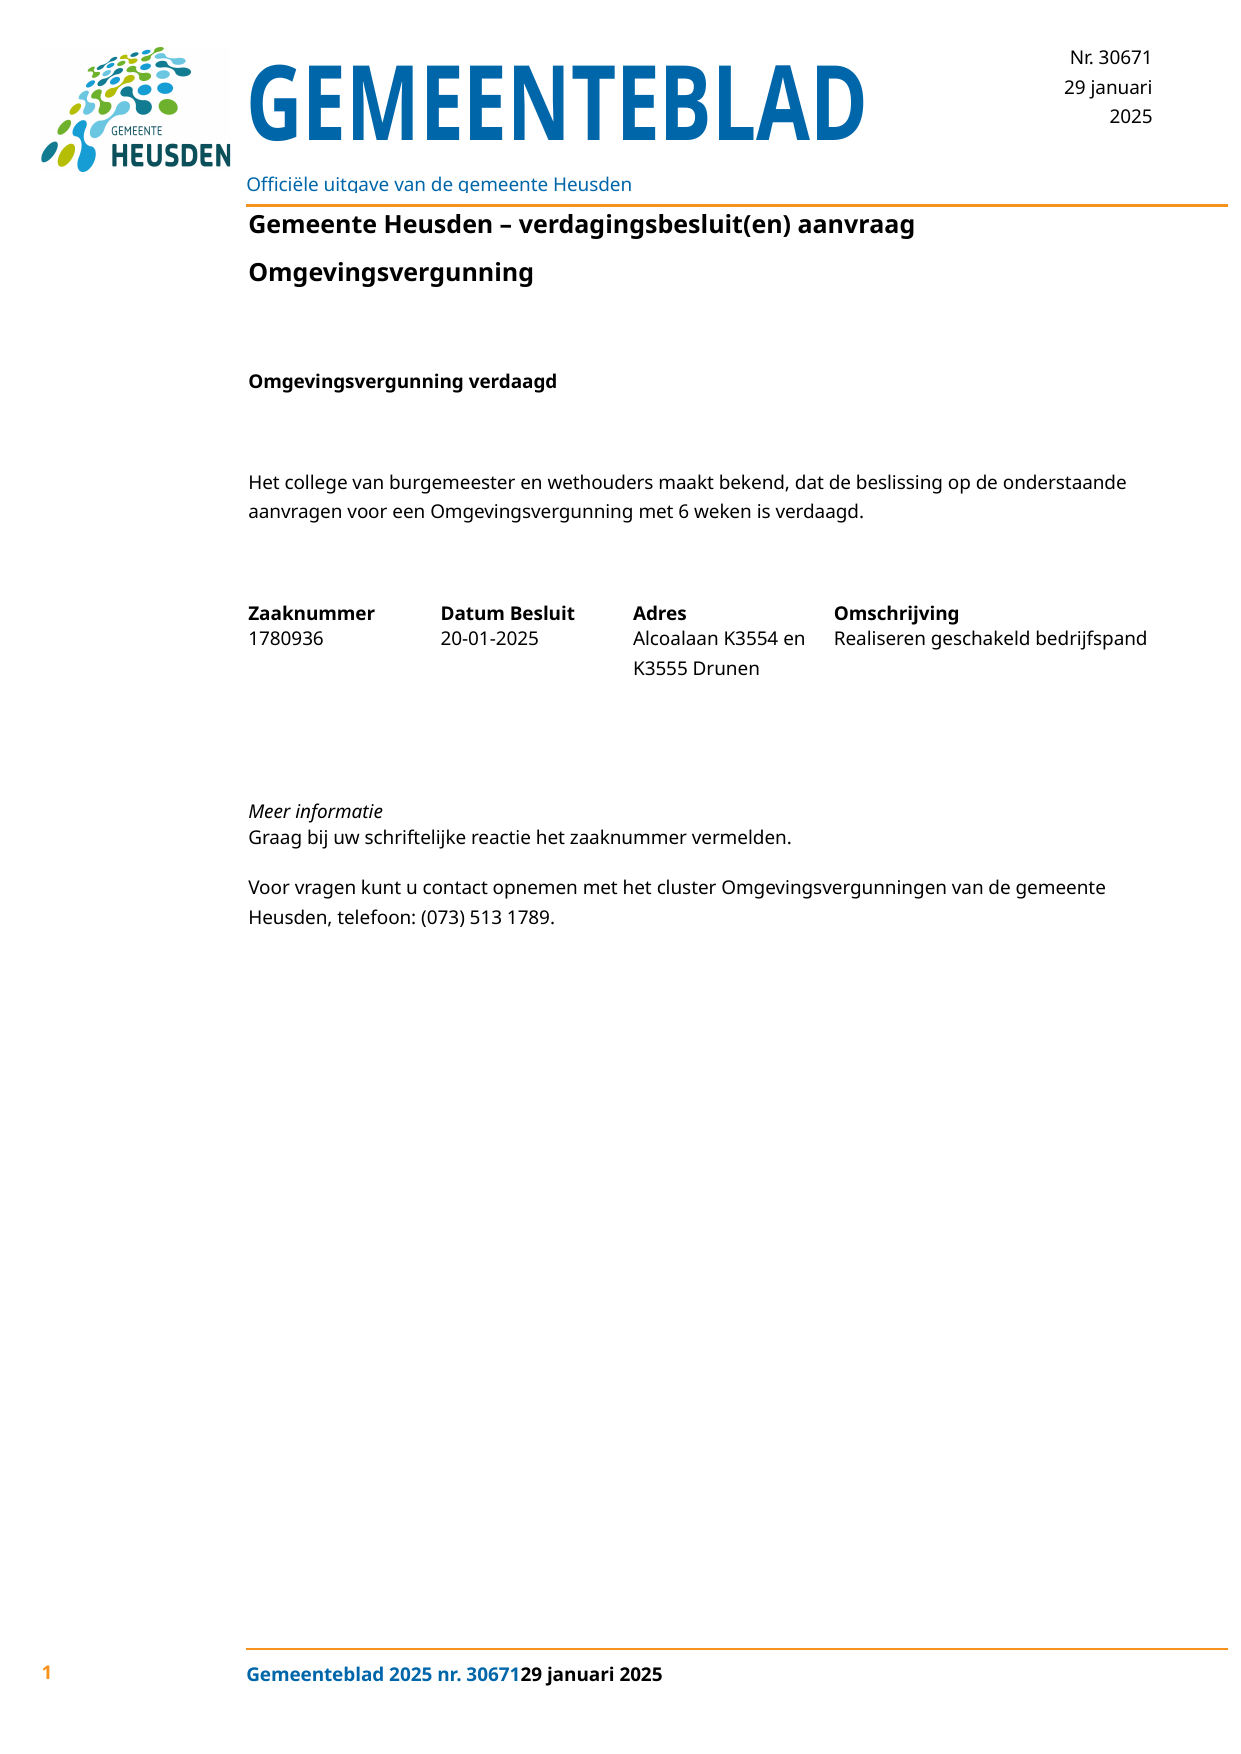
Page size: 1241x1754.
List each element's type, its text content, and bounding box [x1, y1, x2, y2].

table_cell Realiseren geschakeld bedrijfspand [834, 625, 1152, 681]
text Gemeente Heusden – verdagingsbesluit(en) aanvraag Omgevingsvergunning [248, 207, 1152, 288]
text Graag bij uw schriftelijke reactie het zaaknummer vermelden. [248, 824, 1152, 850]
table_header Omschrijving [834, 600, 1152, 625]
text Het college van burgemeester en wethouders maakt bekend, dat de beslissing op de onderstaande aanvragen voor een Omgevingsvergunning met 6 weken is verdaagd. [248, 469, 1152, 524]
picture [41, 47, 231, 172]
table_cell 1780936 [248, 625, 440, 681]
table_header Adres [633, 600, 834, 625]
text Voor vragen kunt u contact opnemen met het cluster Omgevingsvergunningen van de gemeente Heusden, telefoon: (073) 513 1789. [248, 874, 1152, 930]
table_header Zaaknummer [248, 600, 440, 625]
text Omgevingsvergunning verdaagd [248, 368, 1152, 394]
table_header Datum Besluit [440, 600, 633, 625]
table_cell Alcoalaan K3554 en K3555 Drunen [633, 625, 834, 681]
text Meer informatie [248, 798, 1152, 824]
table_cell 20-01-2025 [440, 625, 633, 681]
